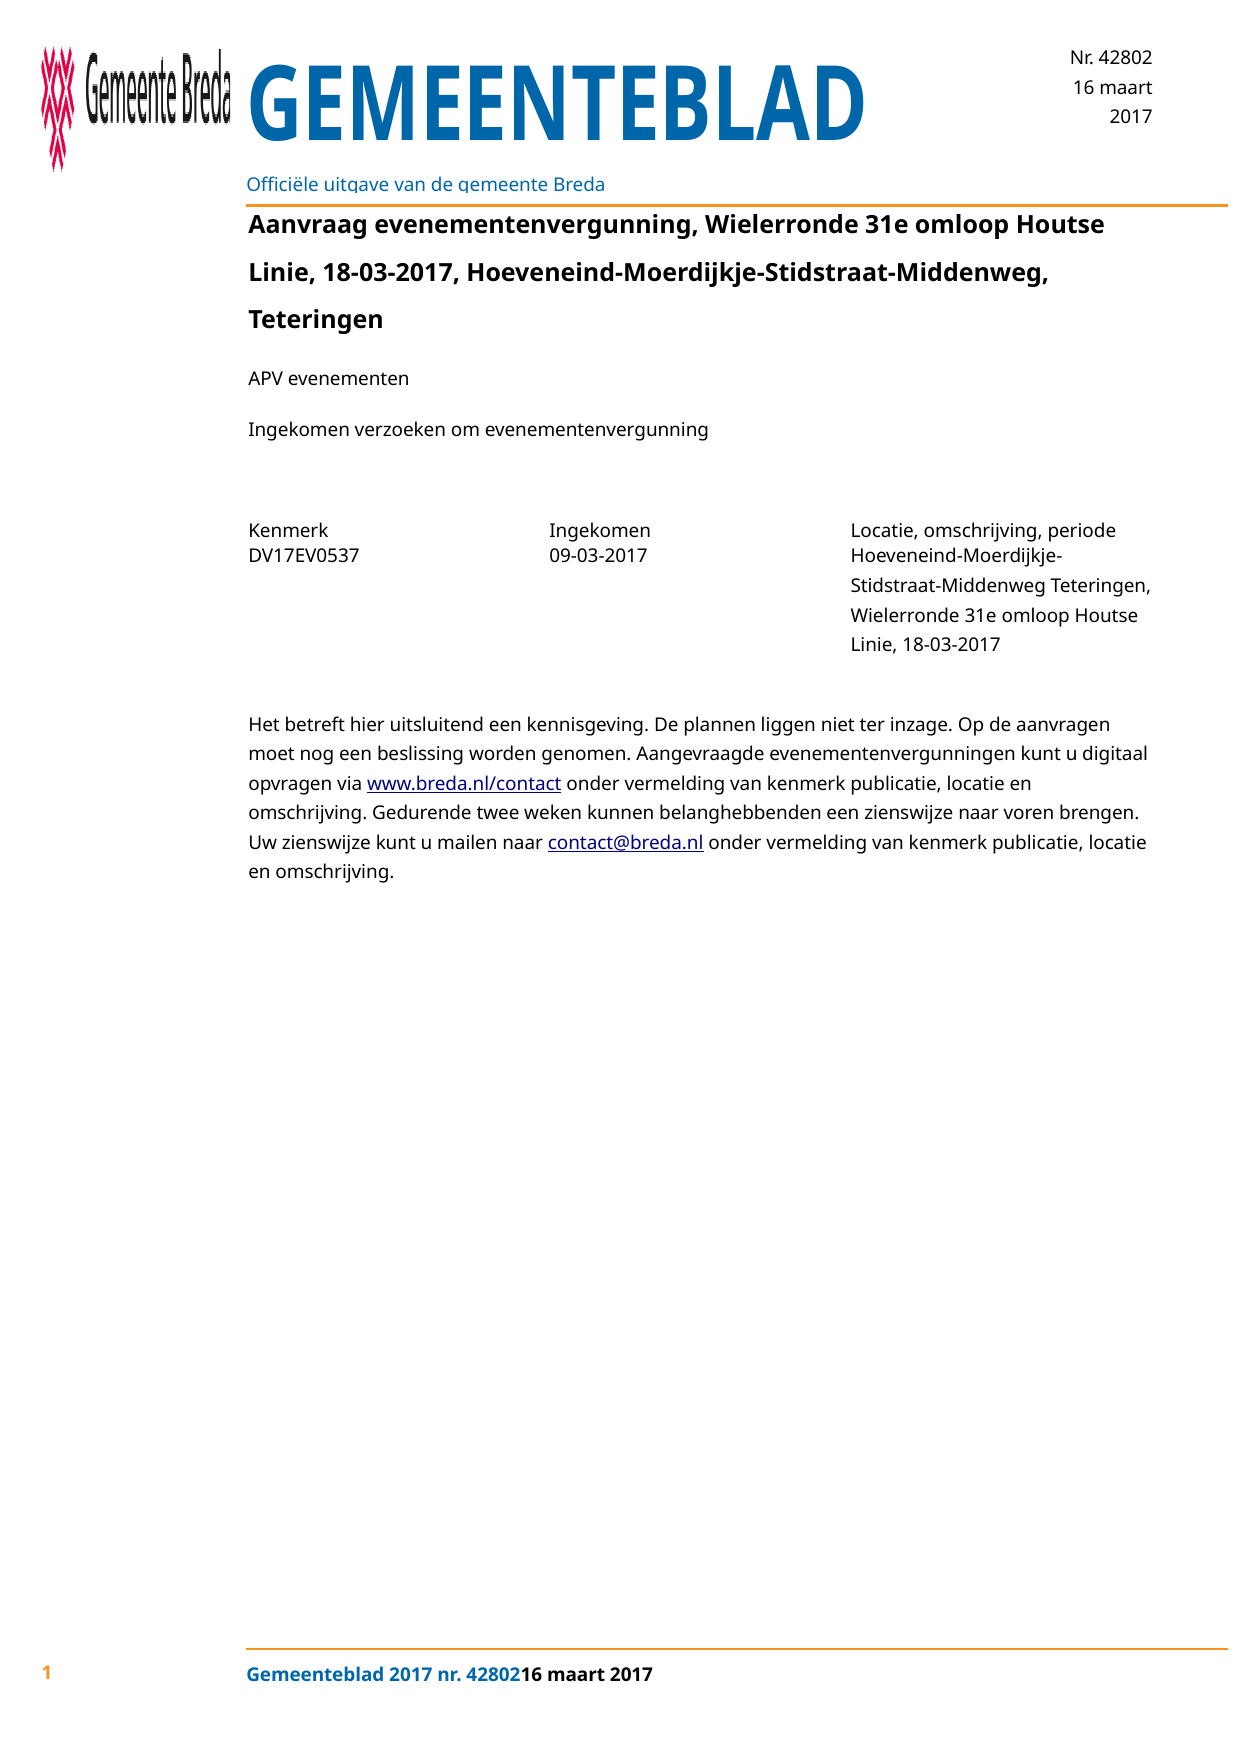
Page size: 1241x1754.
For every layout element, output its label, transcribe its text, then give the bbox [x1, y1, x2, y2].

picture [41, 47, 231, 172]
text APV evenementen [248, 366, 1152, 391]
text Ingekomen verzoeken om evenementenvergunning [248, 416, 1152, 442]
text Het betreft hier uitsluitend een kennisgeving. De plannen liggen niet ter inzage. Op de aanvragen moet nog een beslissing worden genomen. Aangevraagde evenementenvergunningen kunt u digitaal opvragen via www.breda.nl/contact onder vermelding van kenmerk publicatie, locatie en omschrijving. Gedurende twee weken kunnen belanghebbenden een zienswijze naar voren brengen. Uw zienswijze kunt u mailen naar contact@breda.nl onder vermelding van kenmerk publicatie, locatie en omschrijving. [248, 711, 1152, 884]
table_cell Hoeveneind-Moerdijkje-Stidstraat-Middenweg Teteringen, Wielerronde 31e omloop Houtse Linie, 18-03-2017 [850, 543, 1152, 657]
table_header Locatie, omschrijving, periode [850, 517, 1152, 543]
table_header Kenmerk [248, 517, 549, 543]
text Aanvraag evenementenvergunning, Wielerronde 31e omloop Houtse Linie, 18-03-2017, Hoeveneind-Moerdijkje-Stidstraat-Middenweg, Teteringen [248, 207, 1152, 336]
table_cell DV17EV0537 [248, 543, 549, 657]
table_header Ingekomen [549, 517, 850, 543]
table_cell 09-03-2017 [549, 543, 850, 657]
